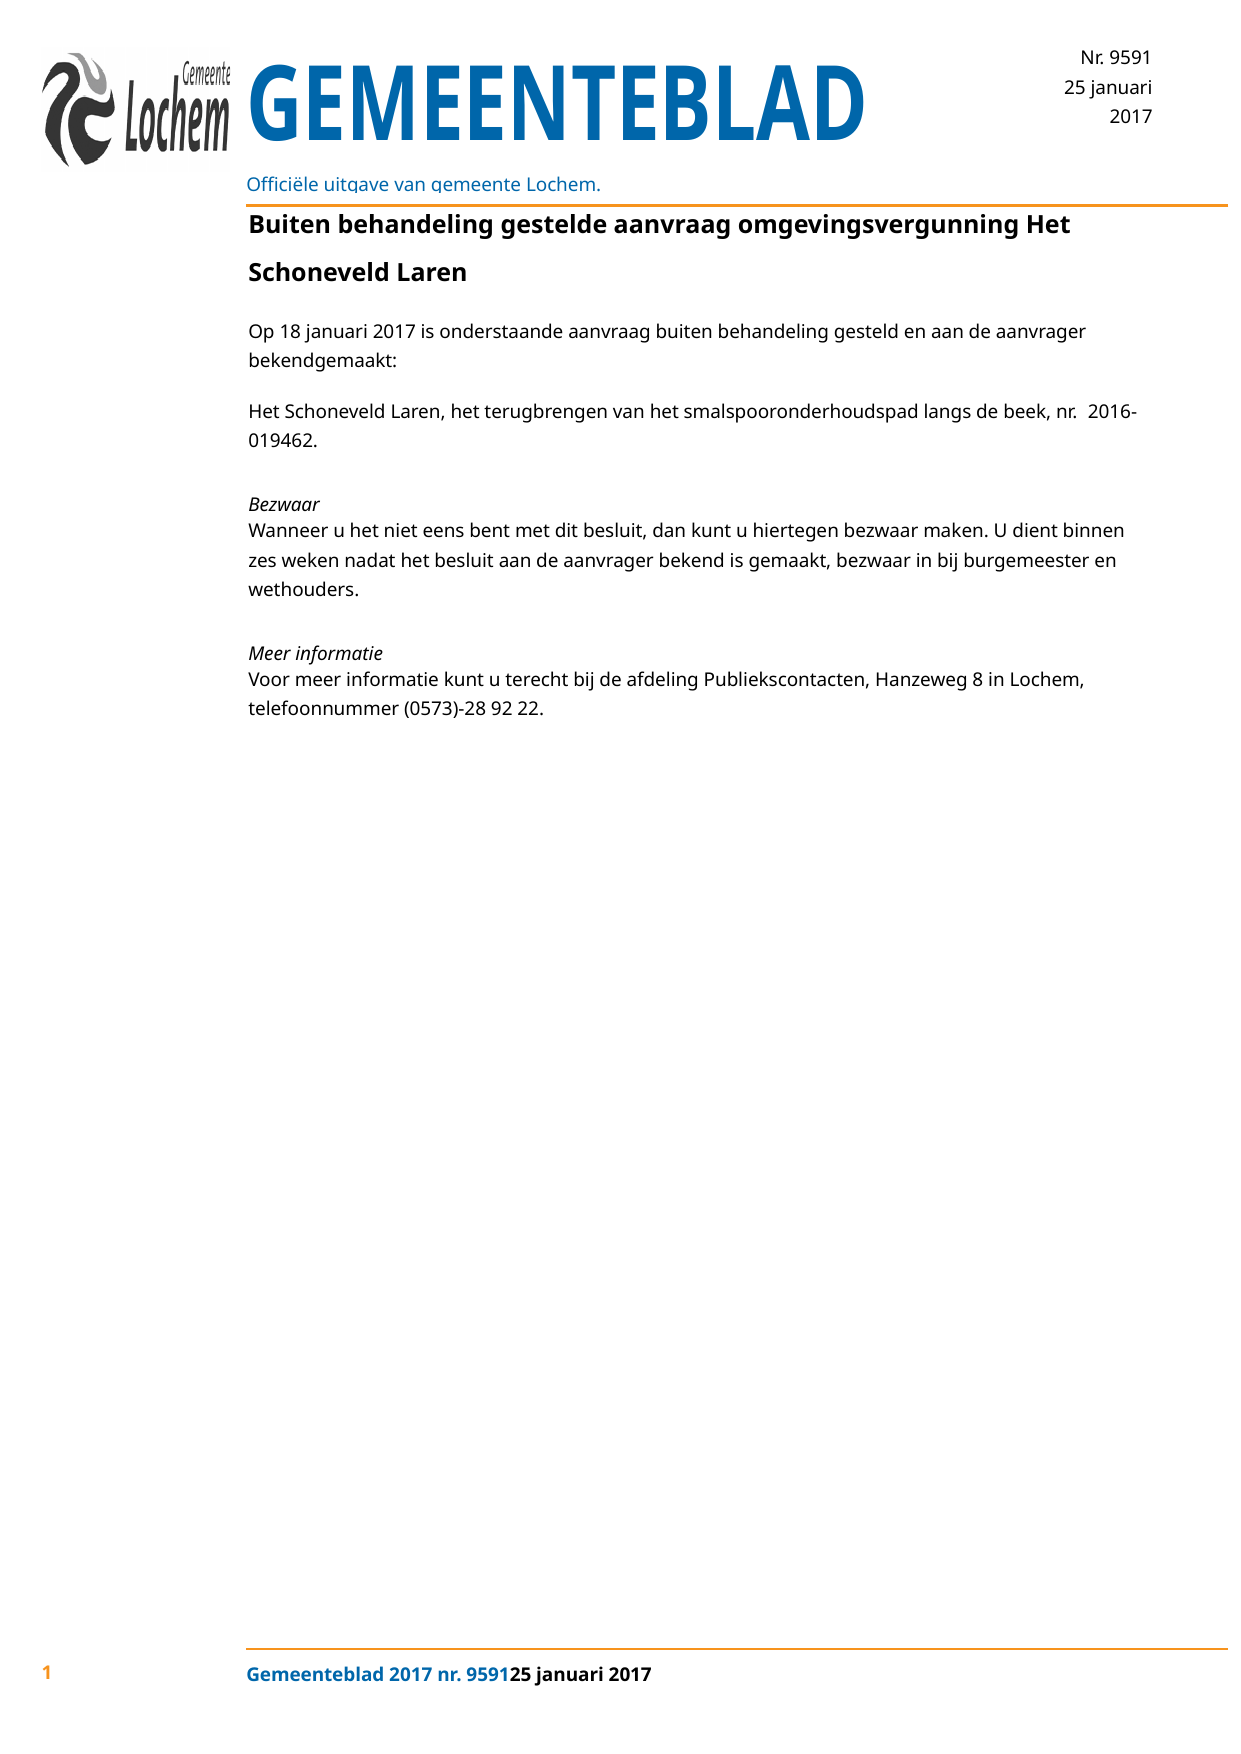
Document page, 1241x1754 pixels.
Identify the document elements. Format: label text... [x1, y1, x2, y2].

text Meer informatie [248, 640, 1152, 666]
text Wanneer u het niet eens bent met dit besluit, dan kunt u hiertegen bezwaar maken. U dient binnen zes weken nadat het besluit aan de aanvrager bekend is gemaakt, bezwaar in bij burgemeester en wethouders. [248, 517, 1152, 602]
text Het Schoneveld Laren, het terugbrengen van het smalspooronderhoudspad langs de beek, nr. 2016-019462. [248, 398, 1152, 453]
text Voor meer informatie kunt u terecht bij de afdeling Publiekscontacten, Hanzeweg 8 in Lochem, telefoonnummer (0573)-28 92 22. [248, 666, 1152, 721]
text Bezwaar [248, 491, 1152, 517]
picture [41, 47, 231, 172]
text Buiten behandeling gestelde aanvraag omgevingsvergunning Het Schoneveld Laren [248, 207, 1152, 288]
text Op 18 januari 2017 is onderstaande aanvraag buiten behandeling gesteld en aan de aanvrager bekendgemaakt: [248, 318, 1152, 373]
